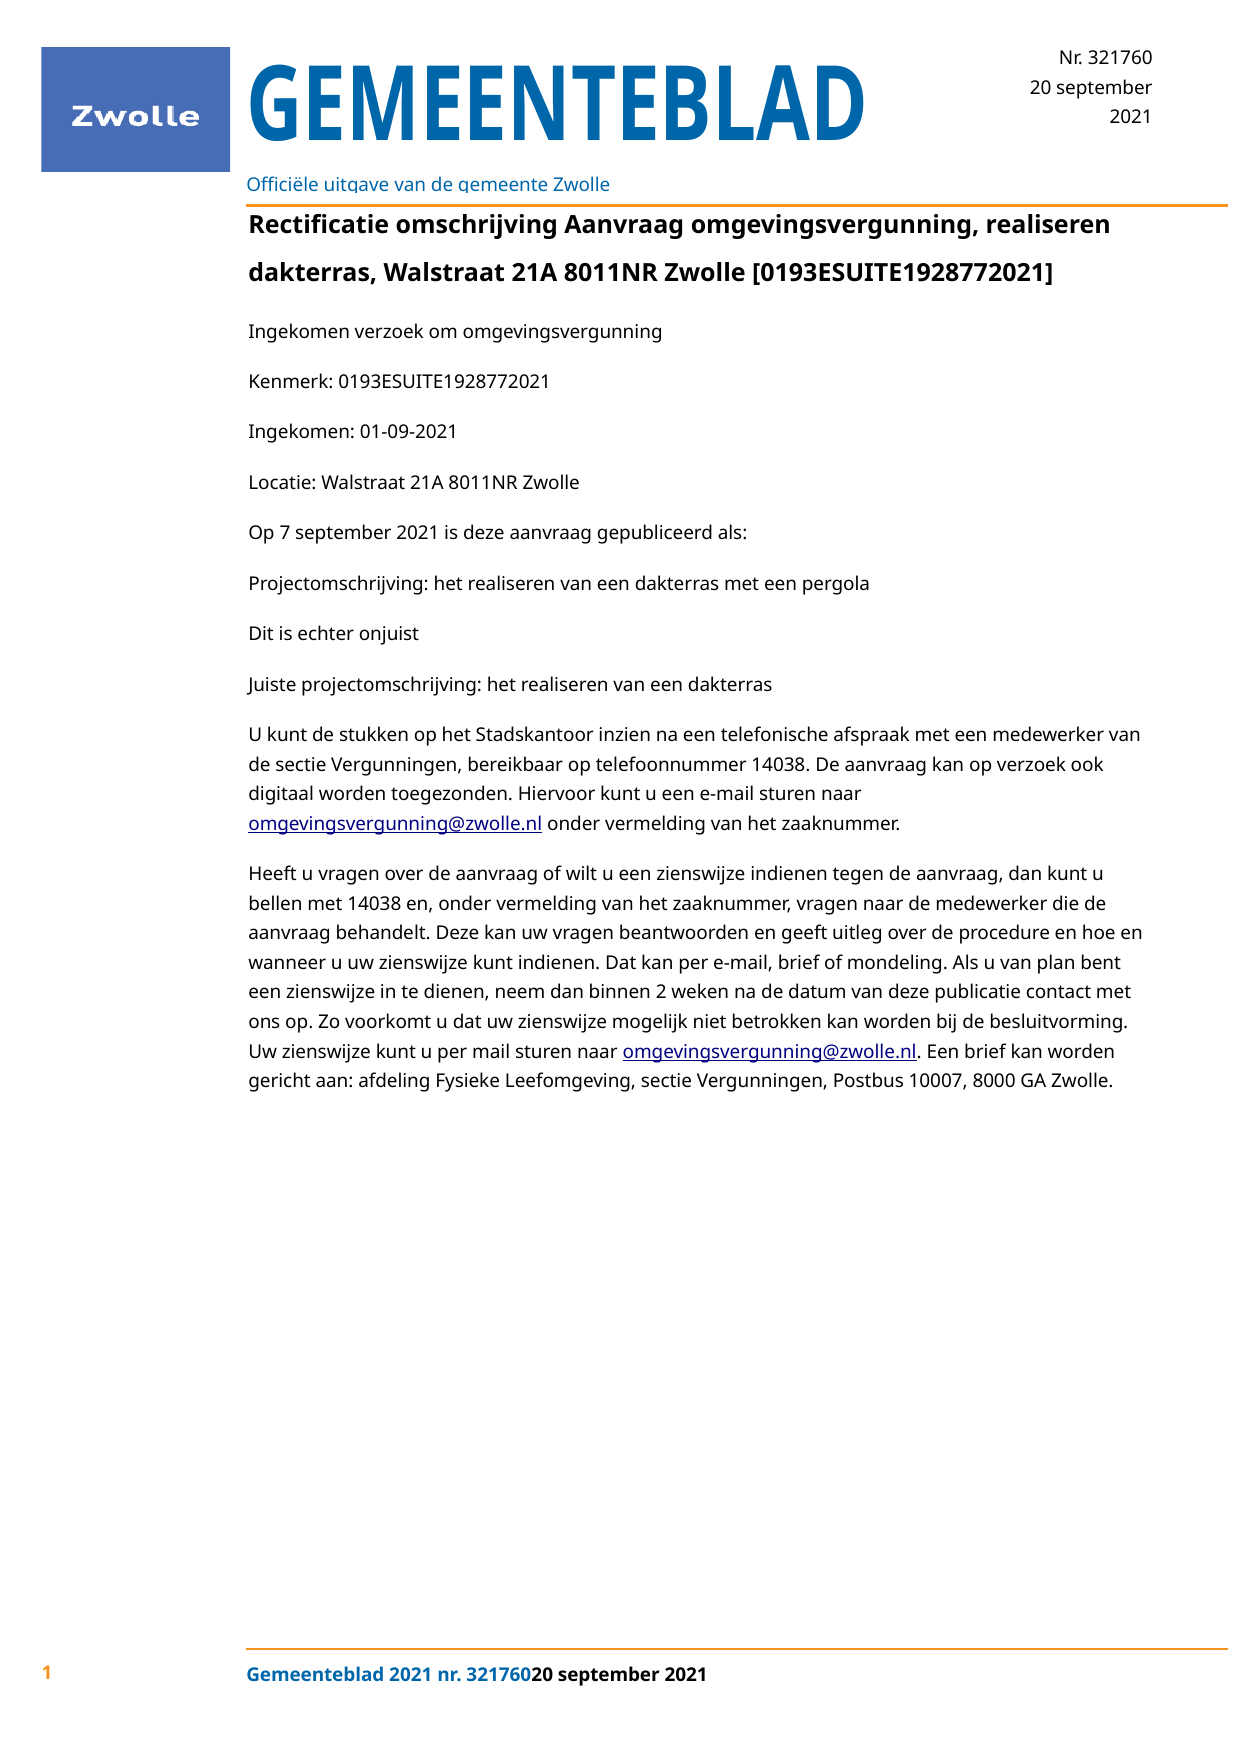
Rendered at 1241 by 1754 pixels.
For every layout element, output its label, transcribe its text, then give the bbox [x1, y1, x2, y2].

picture [41, 47, 231, 172]
text Ingekomen: 01-09-2021 [248, 419, 1152, 444]
text U kunt de stukken op het Stadskantoor inzien na een telefonische afspraak met een medewerker van de sectie Vergunningen, bereikbaar op telefoonnummer 14038. De aanvraag kan op verzoek ook digitaal worden toegezonden. Hiervoor kunt u een e-mail sturen naar omgevingsvergunning@zwolle.nl onder vermelding van het zaaknummer. [248, 721, 1152, 836]
text Juiste projectomschrijving: het realiseren van een dakterras [248, 671, 1152, 697]
text Kenmerk: 0193ESUITE1928772021 [248, 368, 1152, 394]
text Ingekomen verzoek om omgevingsvergunning [248, 318, 1152, 344]
text Projectomschrijving: het realiseren van een dakterras met een pergola [248, 570, 1152, 596]
text Op 7 september 2021 is deze aanvraag gepubliceerd als: [248, 519, 1152, 545]
text Rectificatie omschrijving Aanvraag omgevingsvergunning, realiseren dakterras, Walstraat 21A 8011NR Zwolle [0193ESUITE1928772021] [248, 207, 1152, 288]
text Heeft u vragen over de aanvraag of wilt u een zienswijze indienen tegen de aanvraag, dan kunt u bellen met 14038 en, onder vermelding van het zaaknummer, vragen naar de medewerker die de aanvraag behandelt. Deze kan uw vragen beantwoorden en geeft uitleg over de procedure en hoe en wanneer u uw zienswijze kunt indienen. Dat kan per e-mail, brief of mondeling. Als u van plan bent een zienswijze in te dienen, neem dan binnen 2 weken na de datum van deze publicatie contact met ons op. Zo voorkomt u dat uw zienswijze mogelijk niet betrokken kan worden bij de besluitvorming. Uw zienswijze kunt u per mail sturen naar omgevingsvergunning@zwolle.nl. Een brief kan worden gericht aan: afdeling Fysieke Leefomgeving, sectie Vergunningen, Postbus 10007, 8000 GA Zwolle. [248, 860, 1152, 1093]
text Locatie: Walstraat 21A 8011NR Zwolle [248, 469, 1152, 495]
text Dit is echter onjuist [248, 620, 1152, 646]
